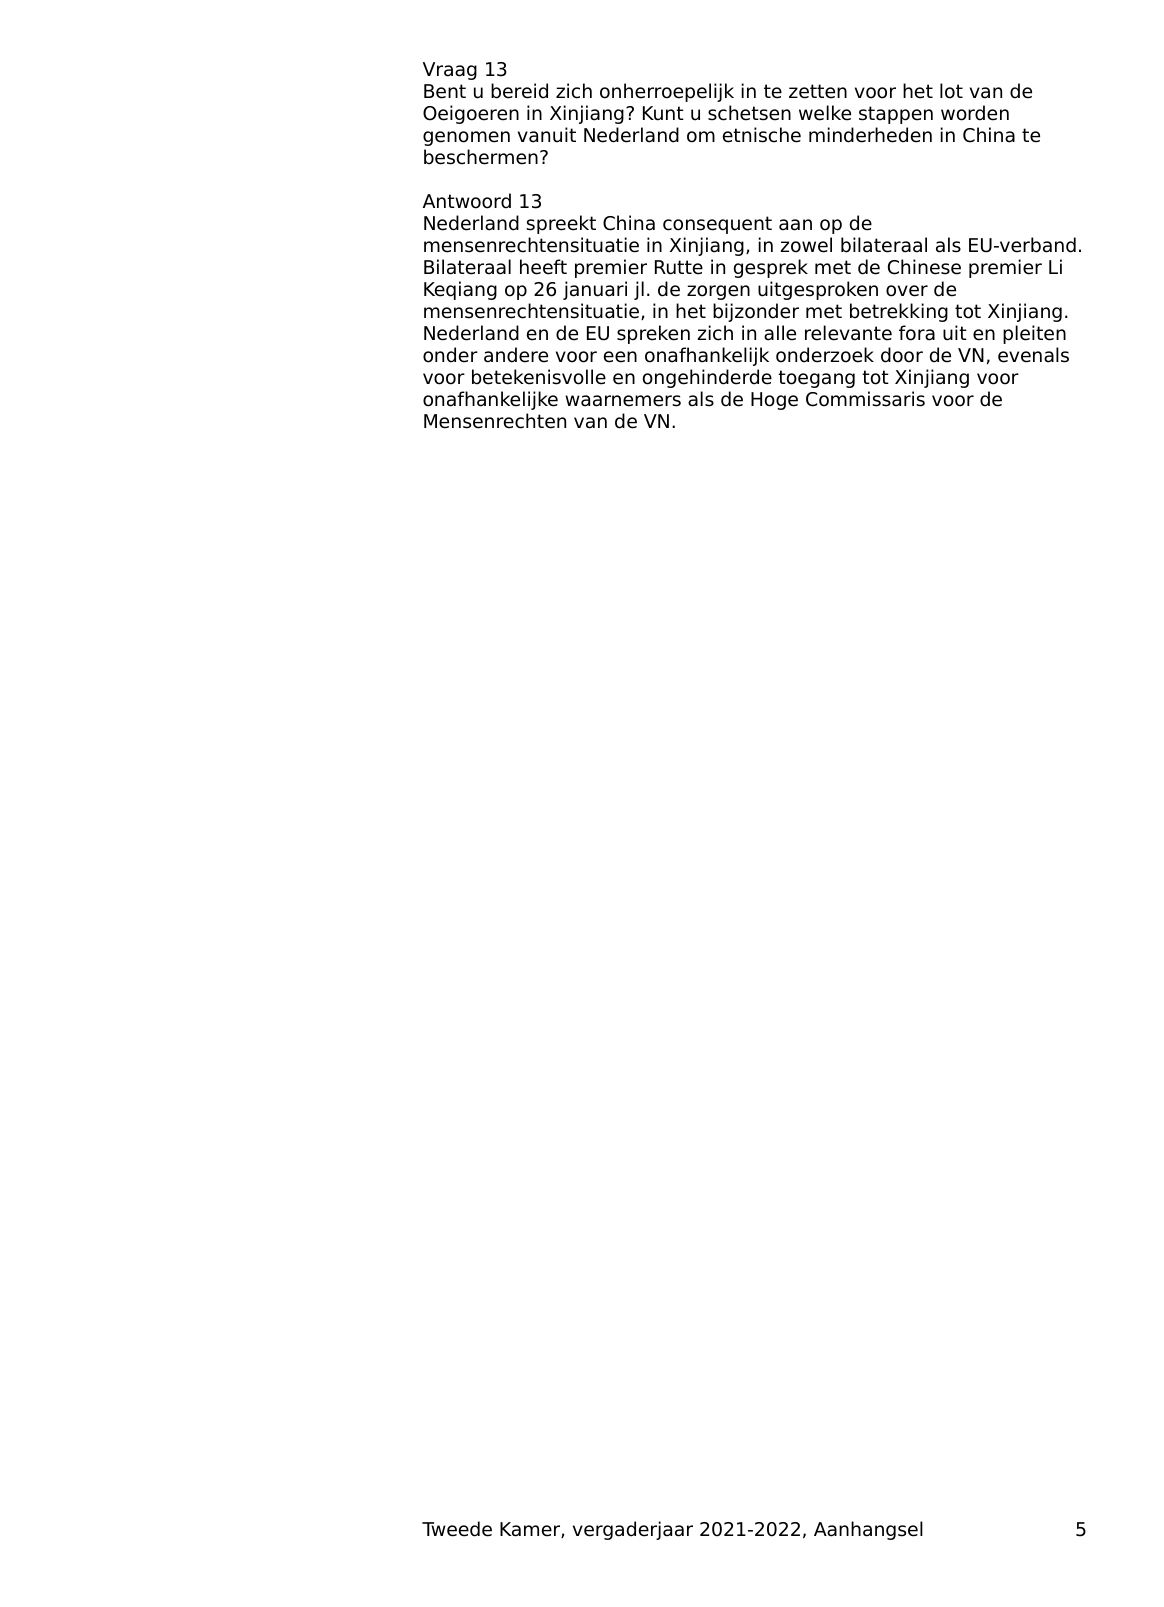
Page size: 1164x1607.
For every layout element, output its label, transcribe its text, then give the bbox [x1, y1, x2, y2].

text Antwoord 13 [422, 191, 1087, 213]
text Bilateraal heeft premier Rutte in gesprek met de Chinese premier Li Keqiang op 26 januari jl. de zorgen uitgesproken over de mensenrechtensituatie, in het bijzonder met betrekking tot Xinjiang. [422, 257, 1087, 323]
text Vraag 13 [422, 59, 1087, 81]
text Nederland spreekt China consequent aan op de mensenrechtensituatie in Xinjiang, in zowel bilateraal als EU-verband. [422, 213, 1087, 257]
text Bent u bereid zich onherroepelijk in te zetten voor het lot van de Oeigoeren in Xinjiang? Kunt u schetsen welke stappen worden genomen vanuit Nederland om etnische minderheden in China te beschermen? [422, 81, 1087, 169]
text Nederland en de EU spreken zich in alle relevante fora uit en pleiten onder andere voor een onafhankelijk onderzoek door de VN, evenals voor betekenisvolle en ongehinderde toegang tot Xinjiang voor onafhankelijke waarnemers als de Hoge Commissaris voor de Mensenrechten van de VN. [422, 323, 1087, 433]
